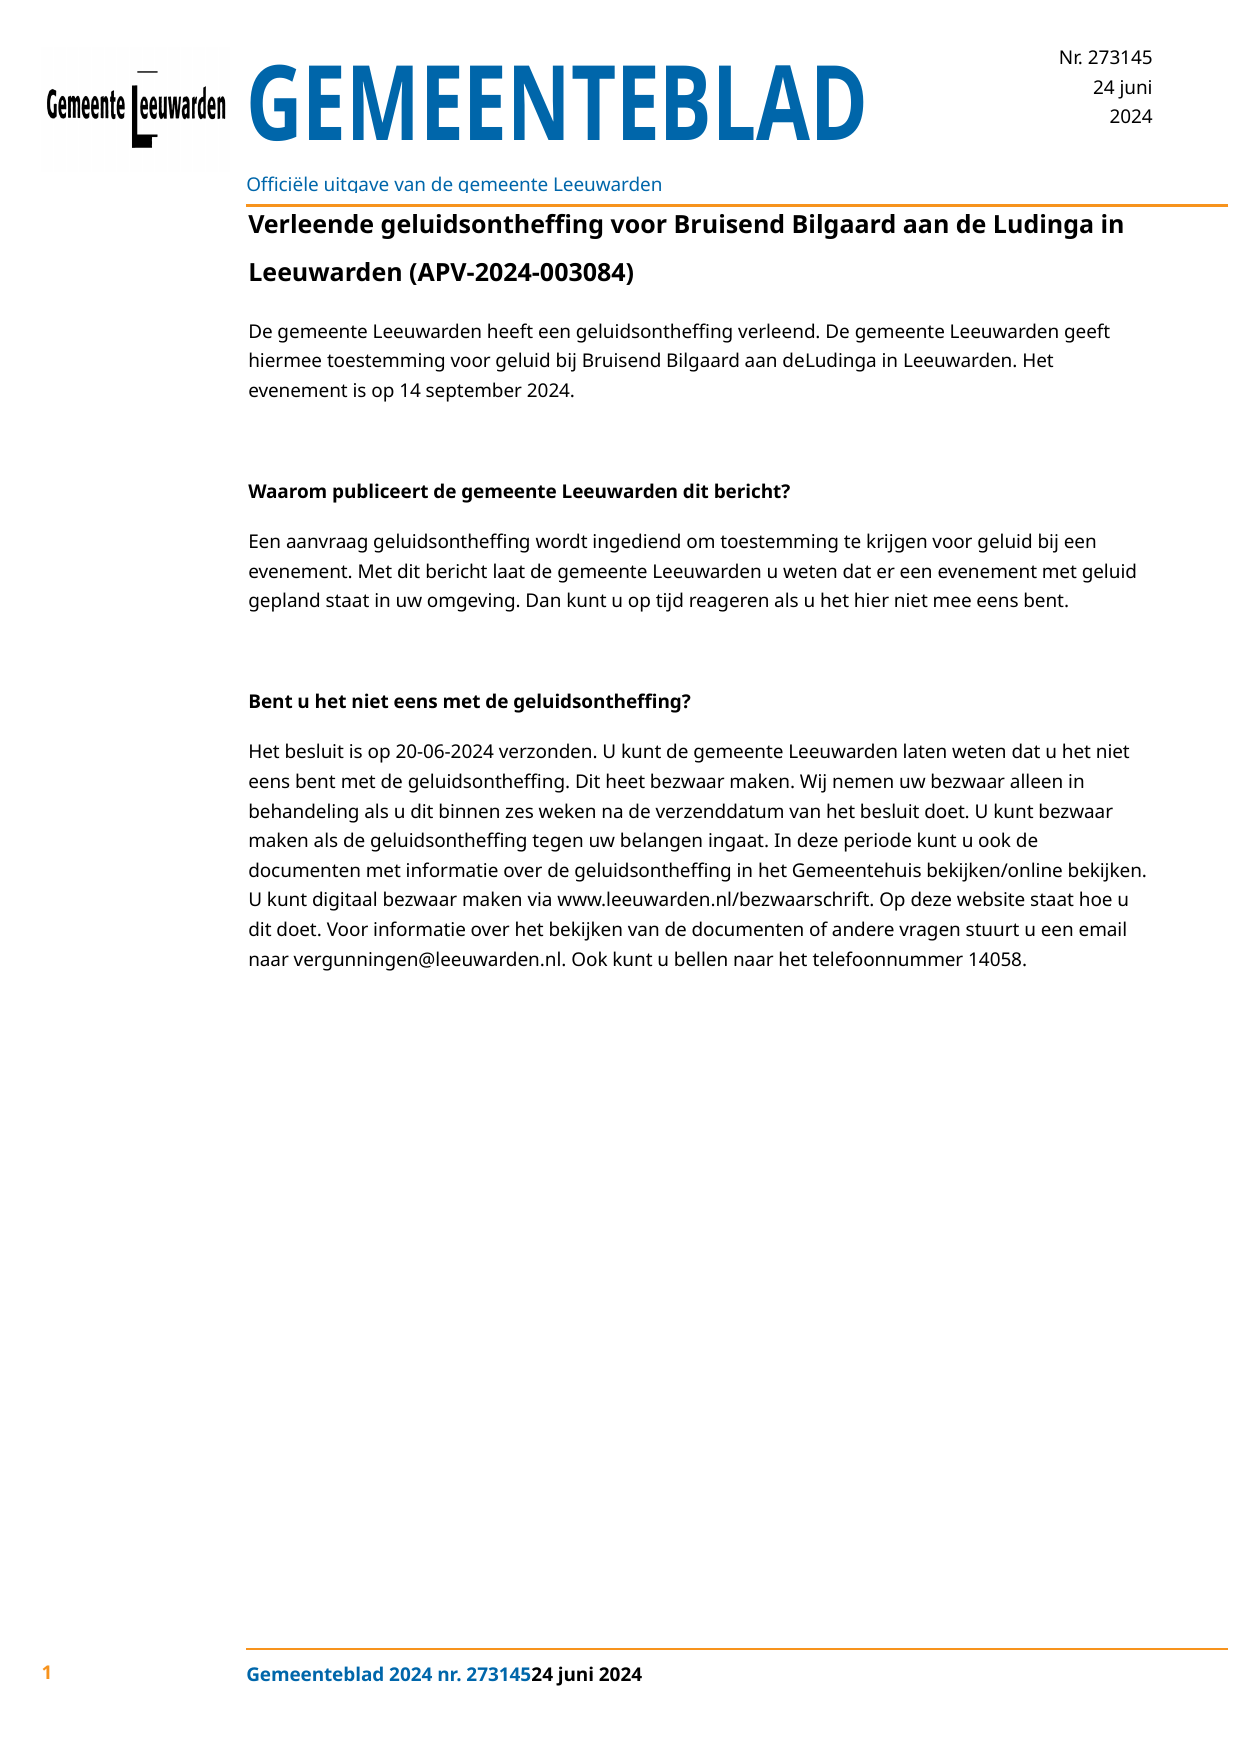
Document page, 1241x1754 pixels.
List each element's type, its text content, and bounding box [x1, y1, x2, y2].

text De gemeente Leeuwarden heeft een geluidsontheffing verleend. De gemeente Leeuwarden geeft hiermee toestemming voor geluid bij Bruisend Bilgaard aan deLudinga in Leeuwarden. Het evenement is op 14 september 2024. [248, 318, 1152, 403]
text Bent u het niet eens met de geluidsontheffing? [248, 688, 1152, 714]
text Het besluit is op 20-06-2024 verzonden. U kunt de gemeente Leeuwarden laten weten dat u het niet eens bent met de geluidsontheffing. Dit heet bezwaar maken. Wij nemen uw bezwaar alleen in behandeling als u dit binnen zes weken na de verzenddatum van het besluit doet. U kunt bezwaar maken als de geluidsontheffing tegen uw belangen ingaat. In deze periode kunt u ook de documenten met informatie over de geluidsontheffing in het Gemeentehuis bekijken/online bekijken. U kunt digitaal bezwaar maken via www.leeuwarden.nl/bezwaarschrift. Op deze website staat hoe u dit doet. Voor informatie over het bekijken van de documenten of andere vragen stuurt u een email naar vergunningen@leeuwarden.nl. Ook kunt u bellen naar het telefoonnummer 14058. [248, 739, 1152, 972]
picture [41, 47, 231, 172]
text Verleende geluidsontheffing voor Bruisend Bilgaard aan de Ludinga in Leeuwarden (APV-2024-003084) [248, 207, 1152, 288]
text Een aanvraag geluidsontheffing wordt ingediend om toestemming te krijgen voor geluid bij een evenement. Met dit bericht laat de gemeente Leeuwarden u weten dat er een evenement met geluid gepland staat in uw omgeving. Dan kunt u op tijd reageren als u het hier niet mee eens bent. [248, 528, 1152, 613]
text Waarom publiceert de gemeente Leeuwarden dit bericht? [248, 478, 1152, 504]
